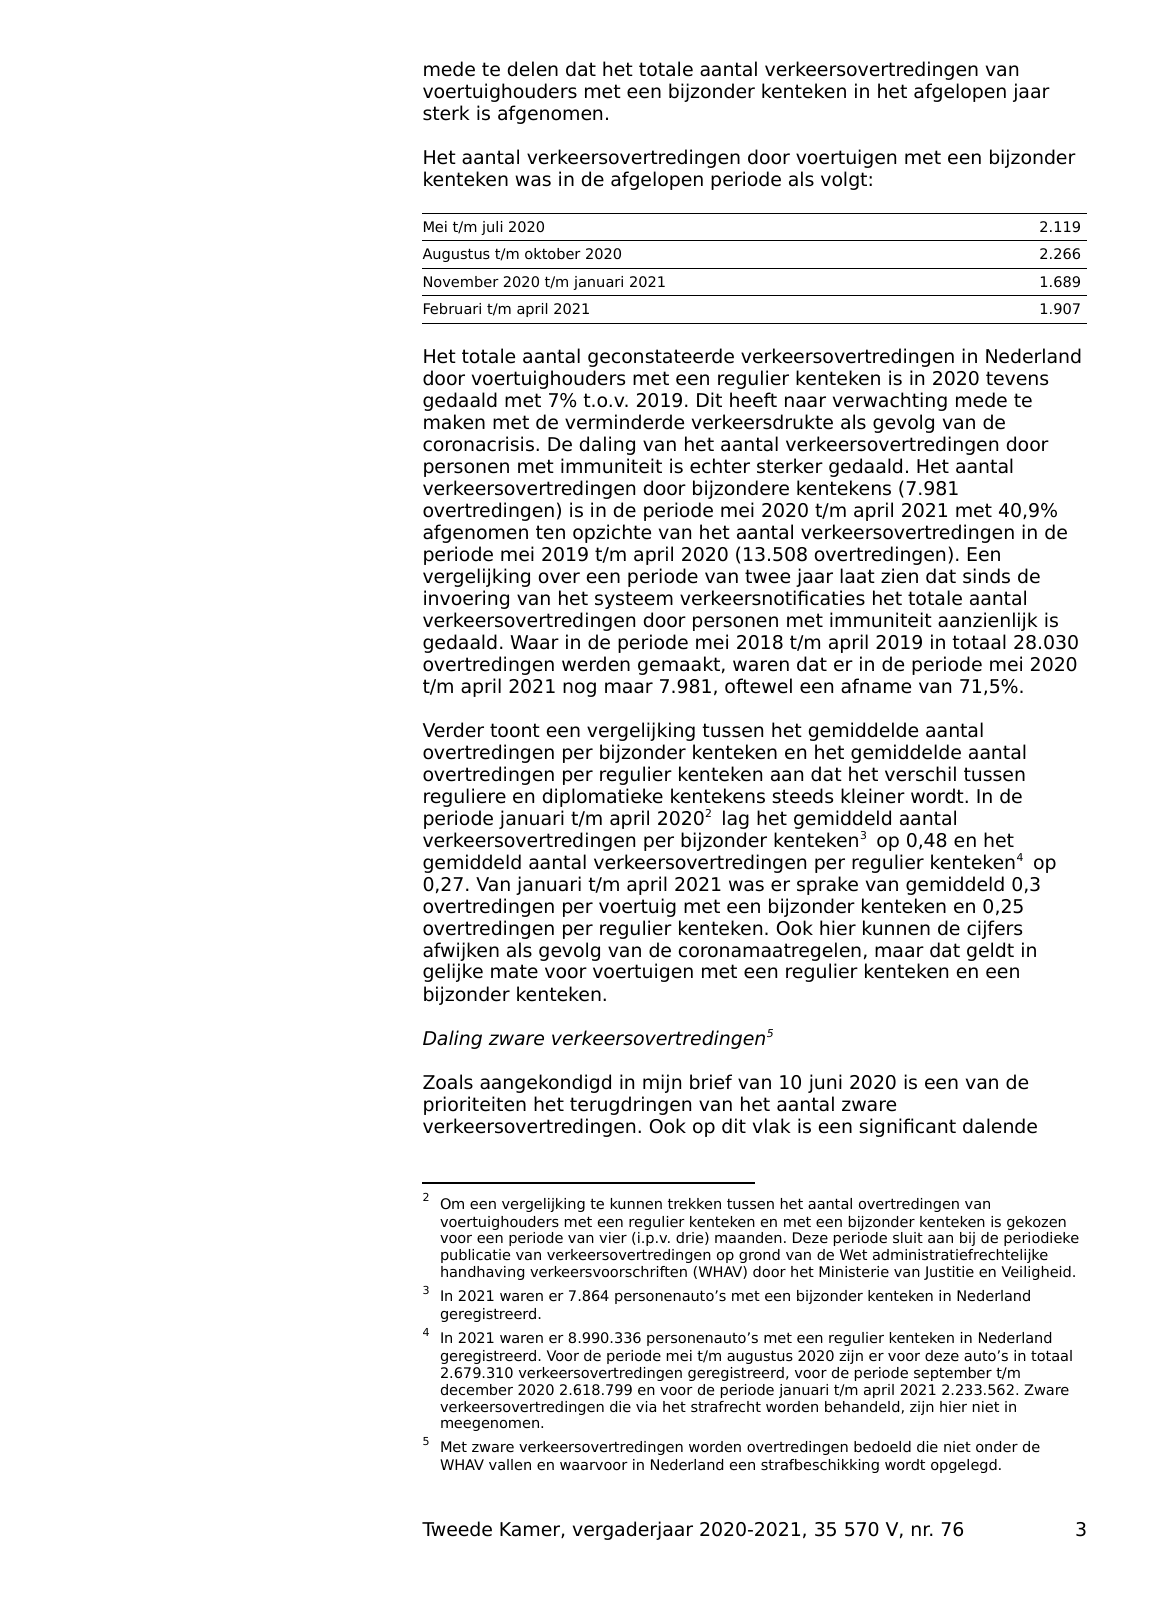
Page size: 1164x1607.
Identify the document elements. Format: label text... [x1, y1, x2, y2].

text Het aantal verkeersovertredingen door voertuigen met een bijzonder kenteken was in de afgelopen periode als volgt: [422, 147, 1087, 191]
table_cell Februari t/m april 2021 [422, 296, 983, 323]
table_cell November 2020 t/m januari 2021 [422, 269, 983, 295]
subtitle Daling zware verkeersovertredingen [422, 1028, 1087, 1049]
table_cell 1.689 [983, 269, 1087, 295]
text Het totale aantal geconstateerde verkeersovertredingen in Nederland door voertuighouders met een regulier kenteken is in 2020 tevens gedaald met 7% t.o.v. 2019. Dit heeft naar verwachting mede te maken met de verminderde verkeersdrukte als gevolg van de coronacrisis. De daling van het aantal verkeersovertredingen door personen met immuniteit is echter sterker gedaald. Het aantal verkeersovertredingen door bijzondere kentekens (7.981 overtredingen) is in de periode mei 2020 t/m april 2021 met 40,9% afgenomen ten opzichte van het aantal verkeersovertredingen in de periode mei 2019 t/m april 2020 (13.508 overtredingen). Een vergelijking over een periode van twee jaar laat zien dat sinds de invoering van het systeem verkeersnotificaties het totale aantal verkeersovertredingen door personen met immuniteit aanzienlijk is gedaald. Waar in de periode mei 2018 t/m april 2019 in totaal 28.030 overtredingen werden gemaakt, waren dat er in de periode mei 2020 t/m april 2021 nog maar 7.981, oftewel een afname van 71,5%. [422, 346, 1087, 697]
table_header 2.119 [983, 214, 1087, 240]
table_cell Augustus t/m oktober 2020 [422, 241, 983, 268]
text Om een vergelijking te kunnen trekken tussen het aantal overtredingen van voertuighouders met een regulier kenteken en met een bijzonder kenteken is gekozen voor een periode van vier (i.p.v. drie) maanden. Deze periode sluit aan bij de periodieke publicatie van verkeersovertredingen op grond van de Wet administratiefrechtelijke handhaving verkeersvoorschriften (WHAV) door het Ministerie van Justitie en Veiligheid. [422, 1192, 1087, 1281]
text In 2021 waren er 7.864 personenauto’s met een bijzonder kenteken in Nederland geregistreerd. [422, 1284, 1087, 1323]
text Zoals aangekondigd in mijn brief van 10 juni 2020 is een van de prioriteiten het terugdringen van het aantal zware verkeersovertredingen. Ook op dit vlak is een significant dalende [422, 1072, 1087, 1138]
table_header Mei t/m juli 2020 [422, 214, 983, 240]
table_cell 1.907 [983, 296, 1087, 323]
text mede te delen dat het totale aantal verkeersovertredingen van voertuighouders met een bijzonder kenteken in het afgelopen jaar sterk is afgenomen. [422, 59, 1087, 125]
table_cell 2.266 [983, 241, 1087, 268]
text Verder toont een vergelijking tussen het gemiddelde aantal overtredingen per bijzonder kenteken en het gemiddelde aantal overtredingen per regulier kenteken aan dat het verschil tussen reguliere en diplomatieke kentekens steeds kleiner wordt. In de periode januari t/m april 2020 lag het gemiddeld aantal verkeersovertredingen per bijzonder kenteken op 0,48 en het gemiddeld aantal verkeersovertredingen per regulier kenteken op 0,27. Van januari t/m april 2021 was er sprake van gemiddeld 0,3 overtredingen per voertuig met een bijzonder kenteken en 0,25 overtredingen per regulier kenteken. Ook hier kunnen de cijfers afwijken als gevolg van de coronamaatregelen, maar dat geldt in gelijke mate voor voertuigen met een regulier kenteken en een bijzonder kenteken. [422, 720, 1087, 1005]
text Met zware verkeersovertredingen worden overtredingen bedoeld die niet onder de WHAV vallen en waarvoor in Nederland een strafbeschikking wordt opgelegd. [422, 1435, 1087, 1474]
text In 2021 waren er 8.990.336 personenauto’s met een regulier kenteken in Nederland geregistreerd. Voor de periode mei t/m augustus 2020 zijn er voor deze auto’s in totaal 2.679.310 verkeersovertredingen geregistreerd, voor de periode september t/m december 2020 2.618.799 en voor de periode januari t/m april 2021 2.233.562. Zware verkeersovertredingen die via het strafrecht worden behandeld, zijn hier niet in meegenomen. [422, 1326, 1087, 1432]
